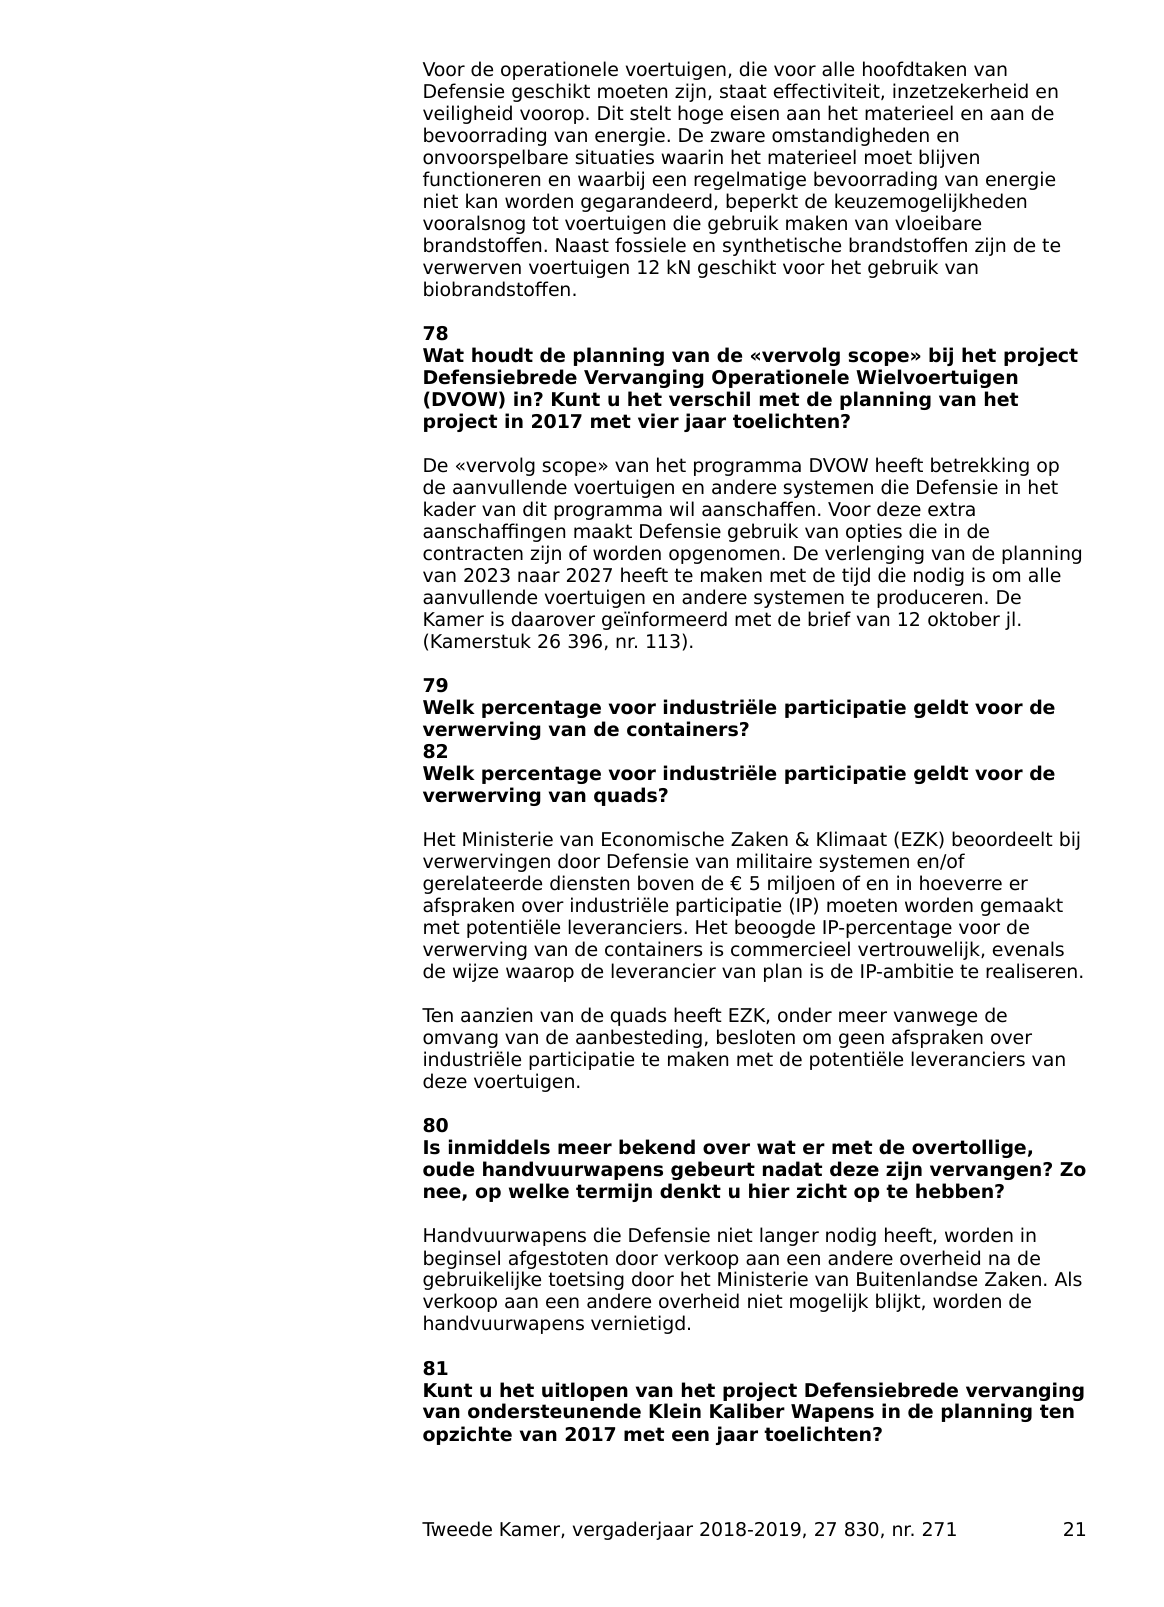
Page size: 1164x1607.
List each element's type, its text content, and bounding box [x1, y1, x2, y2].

text Kunt u het uitlopen van het project Defensiebrede vervanging van ondersteunende Klein Kaliber Wapens in de planning ten opzichte van 2017 met een jaar toelichten? [422, 1379, 1087, 1445]
text 80 [422, 1115, 1087, 1137]
text Handvuurwapens die Defensie niet langer nodig heeft, worden in beginsel afgestoten door verkoop aan een andere overheid na de gebruikelijke toetsing door het Ministerie van Buitenlandse Zaken. Als verkoop aan een andere overheid niet mogelijk blijkt, worden de handvuurwapens vernietigd. [422, 1225, 1087, 1335]
text De «vervolg scope» van het programma DVOW heeft betrekking op de aanvullende voertuigen en andere systemen die Defensie in het kader van dit programma wil aanschaffen. Voor deze extra aanschaffingen maakt Defensie gebruik van opties die in de contracten zijn of worden opgenomen. De verlenging van de planning van 2023 naar 2027 heeft te maken met de tijd die nodig is om alle aanvullende voertuigen en andere systemen te produceren. De Kamer is daarover geïnformeerd met de brief van 12 oktober jl. (Kamerstuk 26 396, nr. 113). [422, 455, 1087, 653]
text 82 [422, 741, 1087, 763]
text Welk percentage voor industriële participatie geldt voor de verwerving van de containers? [422, 697, 1087, 741]
text Is inmiddels meer bekend over wat er met de overtollige, oude handvuurwapens gebeurt nadat deze zijn vervangen? Zo nee, op welke termijn denkt u hier zicht op te hebben? [422, 1137, 1087, 1203]
text Het Ministerie van Economische Zaken & Klimaat (EZK) beoordeelt bij verwervingen door Defensie van militaire systemen en/of gerelateerde diensten boven de € 5 miljoen of en in hoeverre er afspraken over industriële participatie (IP) moeten worden gemaakt met potentiële leveranciers. Het beoogde IP-percentage voor de verwerving van de containers is commercieel vertrouwelijk, evenals de wijze waarop de leverancier van plan is de IP-ambitie te realiseren. [422, 829, 1087, 983]
text 79 [422, 675, 1087, 697]
text 78 [422, 323, 1087, 345]
text Ten aanzien van de quads heeft EZK, onder meer vanwege de omvang van de aanbesteding, besloten om geen afspraken over industriële participatie te maken met de potentiële leveranciers van deze voertuigen. [422, 1005, 1087, 1093]
text Voor de operationele voertuigen, die voor alle hoofdtaken van Defensie geschikt moeten zijn, staat effectiviteit, inzetzekerheid en veiligheid voorop. Dit stelt hoge eisen aan het materieel en aan de bevoorrading van energie. De zware omstandigheden en onvoorspelbare situaties waarin het materieel moet blijven functioneren en waarbij een regelmatige bevoorrading van energie niet kan worden gegarandeerd, beperkt de keuzemogelijkheden vooralsnog tot voertuigen die gebruik maken van vloeibare brandstoffen. Naast fossiele en synthetische brandstoffen zijn de te verwerven voertuigen 12 kN geschikt voor het gebruik van biobrandstoffen. [422, 59, 1087, 301]
text Welk percentage voor industriële participatie geldt voor de verwerving van quads? [422, 763, 1087, 807]
text Wat houdt de planning van de «vervolg scope» bij het project Defensiebrede Vervanging Operationele Wielvoertuigen (DVOW) in? Kunt u het verschil met de planning van het project in 2017 met vier jaar toelichten? [422, 345, 1087, 433]
text 81 [422, 1357, 1087, 1379]
